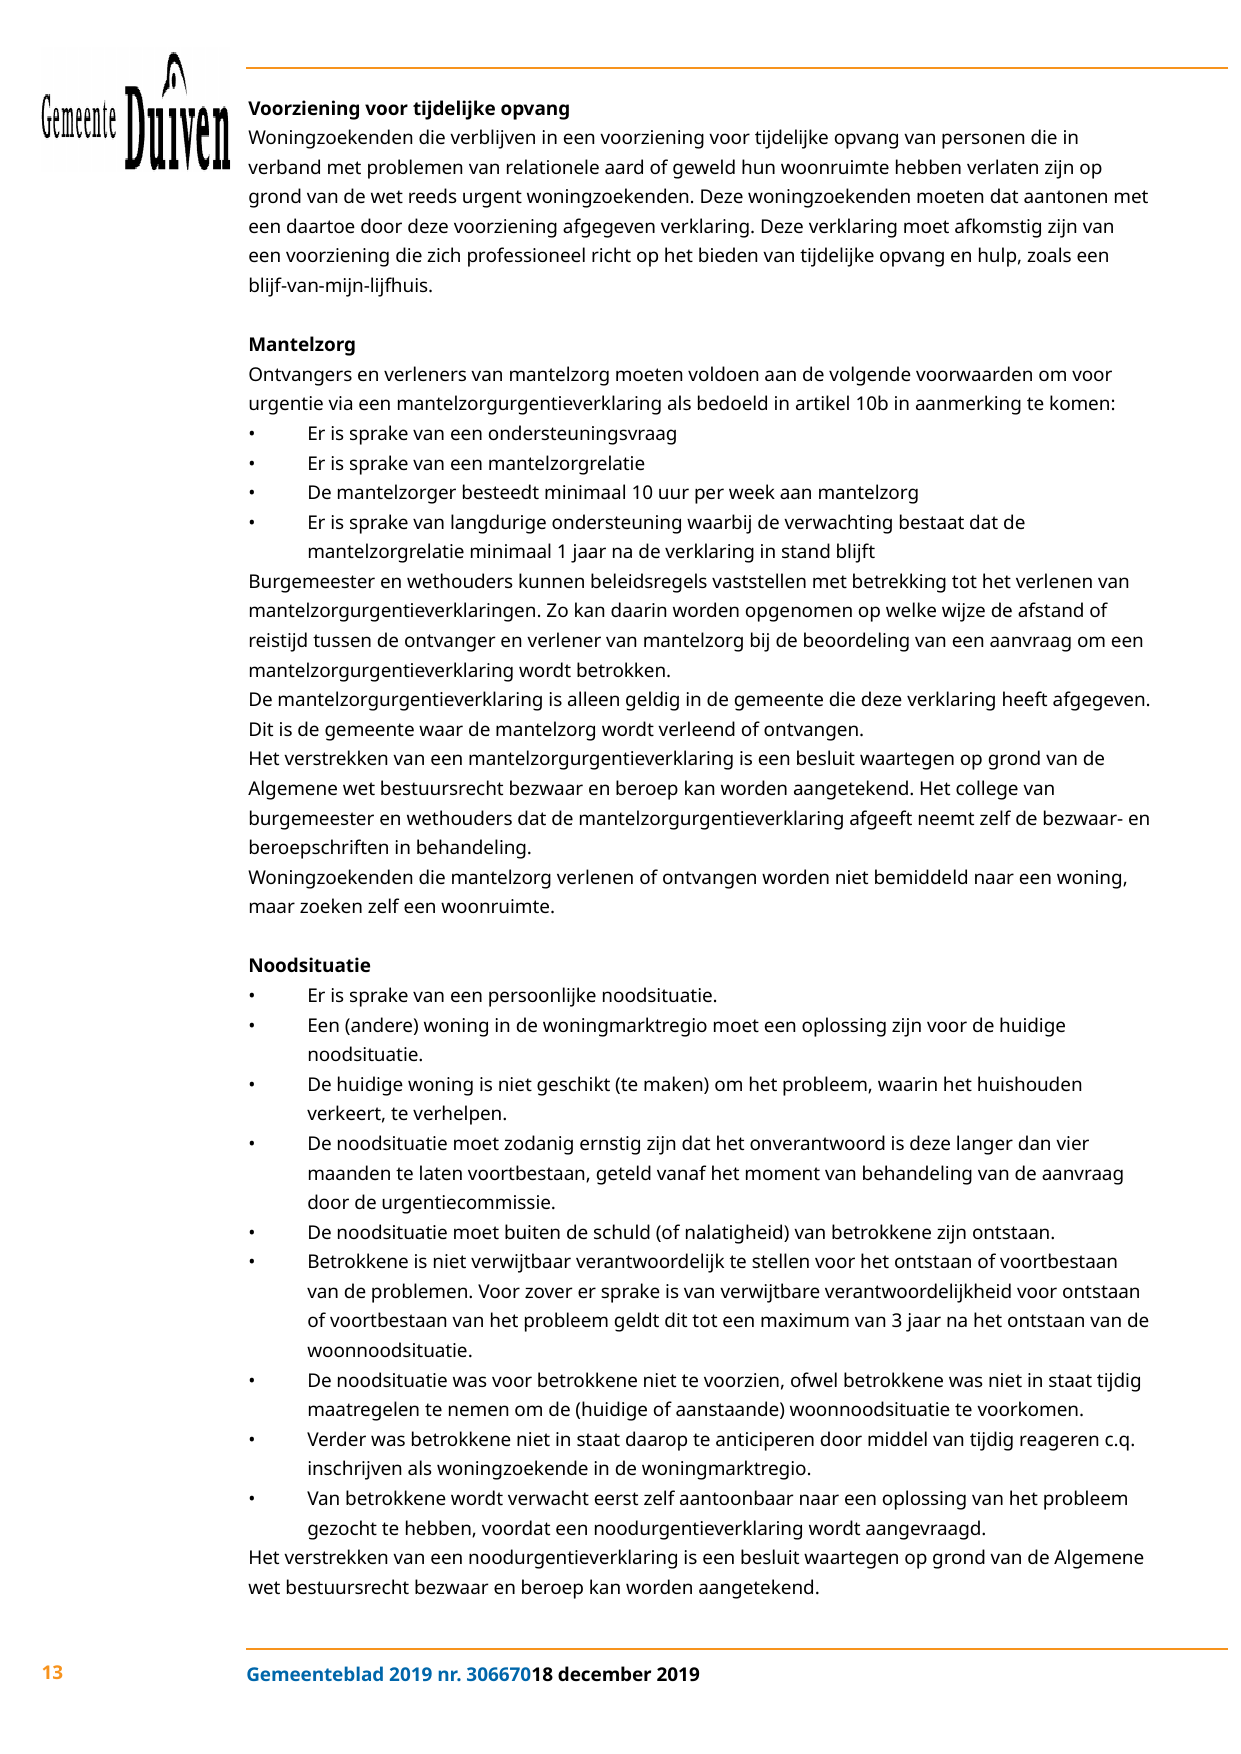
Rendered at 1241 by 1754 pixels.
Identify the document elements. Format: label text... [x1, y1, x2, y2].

text Het verstrekken van een noodurgentieverklaring is een besluit waartegen op grond van de Algemene wet bestuursrecht bezwaar en beroep kan worden aangetekend. [248, 1544, 1152, 1600]
list Er is sprake van een mantelzorgrelatie [248, 450, 1152, 476]
list Van betrokkene wordt verwacht eerst zelf aantoonbaar naar een oplossing van het probleem gezocht te hebben, voordat een noodurgentieverklaring wordt aangevraagd. [248, 1485, 1152, 1541]
list De noodsituatie was voor betrokkene niet te voorzien, ofwel betrokkene was niet in staat tijdig maatregelen te nemen om de (huidige of aanstaande) woonnoodsituatie te voorkomen. [248, 1367, 1152, 1422]
list Er is sprake van langdurige ondersteuning waarbij de verwachting bestaat dat de mantelzorgrelatie minimaal 1 jaar na de verklaring in stand blijft [248, 509, 1152, 564]
list Verder was betrokkene niet in staat daarop te anticiperen door middel van tijdig reageren c.q. inschrijven als woningzoekende in de woningmarktregio. [248, 1426, 1152, 1481]
list Er is sprake van een persoonlijke noodsituatie. [248, 982, 1152, 1008]
list De mantelzorger besteedt minimaal 10 uur per week aan mantelzorg [248, 479, 1152, 505]
text De mantelzorgurgentieverklaring is alleen geldig in de gemeente die deze verklaring heeft afgegeven. Dit is de gemeente waar de mantelzorg wordt verleend of ontvangen. [248, 686, 1152, 742]
text Woningzoekenden die verblijven in een voorziening voor tijdelijke opvang van personen die in verband met problemen van relationele aard of geweld hun woonruimte hebben verlaten zijn op grond van de wet reeds urgent woningzoekenden. Deze woningzoekenden moeten dat aantonen met een daartoe door deze voorziening afgegeven verklaring. Deze verklaring moet afkomstig zijn van een voorziening die zich professioneel richt op het bieden van tijdelijke opvang en hulp, zoals een blijf-van-mijn-lijfhuis. [248, 124, 1152, 298]
text Mantelzorg [248, 331, 1152, 357]
list De noodsituatie moet buiten de schuld (of nalatigheid) van betrokkene zijn ontstaan. [248, 1219, 1152, 1245]
text Voorziening voor tijdelijke opvang [248, 95, 1152, 121]
list Een (andere) woning in de woningmarktregio moet een oplossing zijn voor de huidige noodsituatie. [248, 1012, 1152, 1067]
list Er is sprake van een ondersteuningsvraag [248, 420, 1152, 446]
text Woningzoekenden die mantelzorg verlenen of ontvangen worden niet bemiddeld naar een woning, maar zoeken zelf een woonruimte. [248, 864, 1152, 919]
list De noodsituatie moet zodanig ernstig zijn dat het onverantwoord is deze langer dan vier maanden te laten voortbestaan, geteld vanaf het moment van behandeling van de aanvraag door de urgentiecommissie. [248, 1130, 1152, 1215]
picture [41, 47, 231, 172]
list Betrokkene is niet verwijtbaar verantwoordelijk te stellen voor het ontstaan of voortbestaan van de problemen. Voor zover er sprake is van verwijtbare verantwoordelijkheid voor ontstaan of voortbestaan van het probleem geldt dit tot een maximum van 3 jaar na het ontstaan van de woonnoodsituatie. [248, 1248, 1152, 1363]
text Noodsituatie [248, 953, 1152, 978]
text Ontvangers en verleners van mantelzorg moeten voldoen aan de volgende voorwaarden om voor urgentie via een mantelzorgurgentieverklaring als bedoeld in artikel 10b in aanmerking te komen: [248, 361, 1152, 416]
text Burgemeester en wethouders kunnen beleidsregels vaststellen met betrekking tot het verlenen van mantelzorgurgentieverklaringen. Zo kan daarin worden opgenomen op welke wijze de afstand of reistijd tussen de ontvanger en verlener van mantelzorg bij de beoordeling van een aanvraag om een mantelzorgurgentieverklaring wordt betrokken. [248, 568, 1152, 683]
text Het verstrekken van een mantelzorgurgentieverklaring is een besluit waartegen op grond van de Algemene wet bestuursrecht bezwaar en beroep kan worden aangetekend. Het college van burgemeester en wethouders dat de mantelzorgurgentieverklaring afgeeft neemt zelf de bezwaar- en beroepschriften in behandeling. [248, 746, 1152, 860]
list De huidige woning is niet geschikt (te maken) om het probleem, waarin het huishouden verkeert, te verhelpen. [248, 1071, 1152, 1126]
